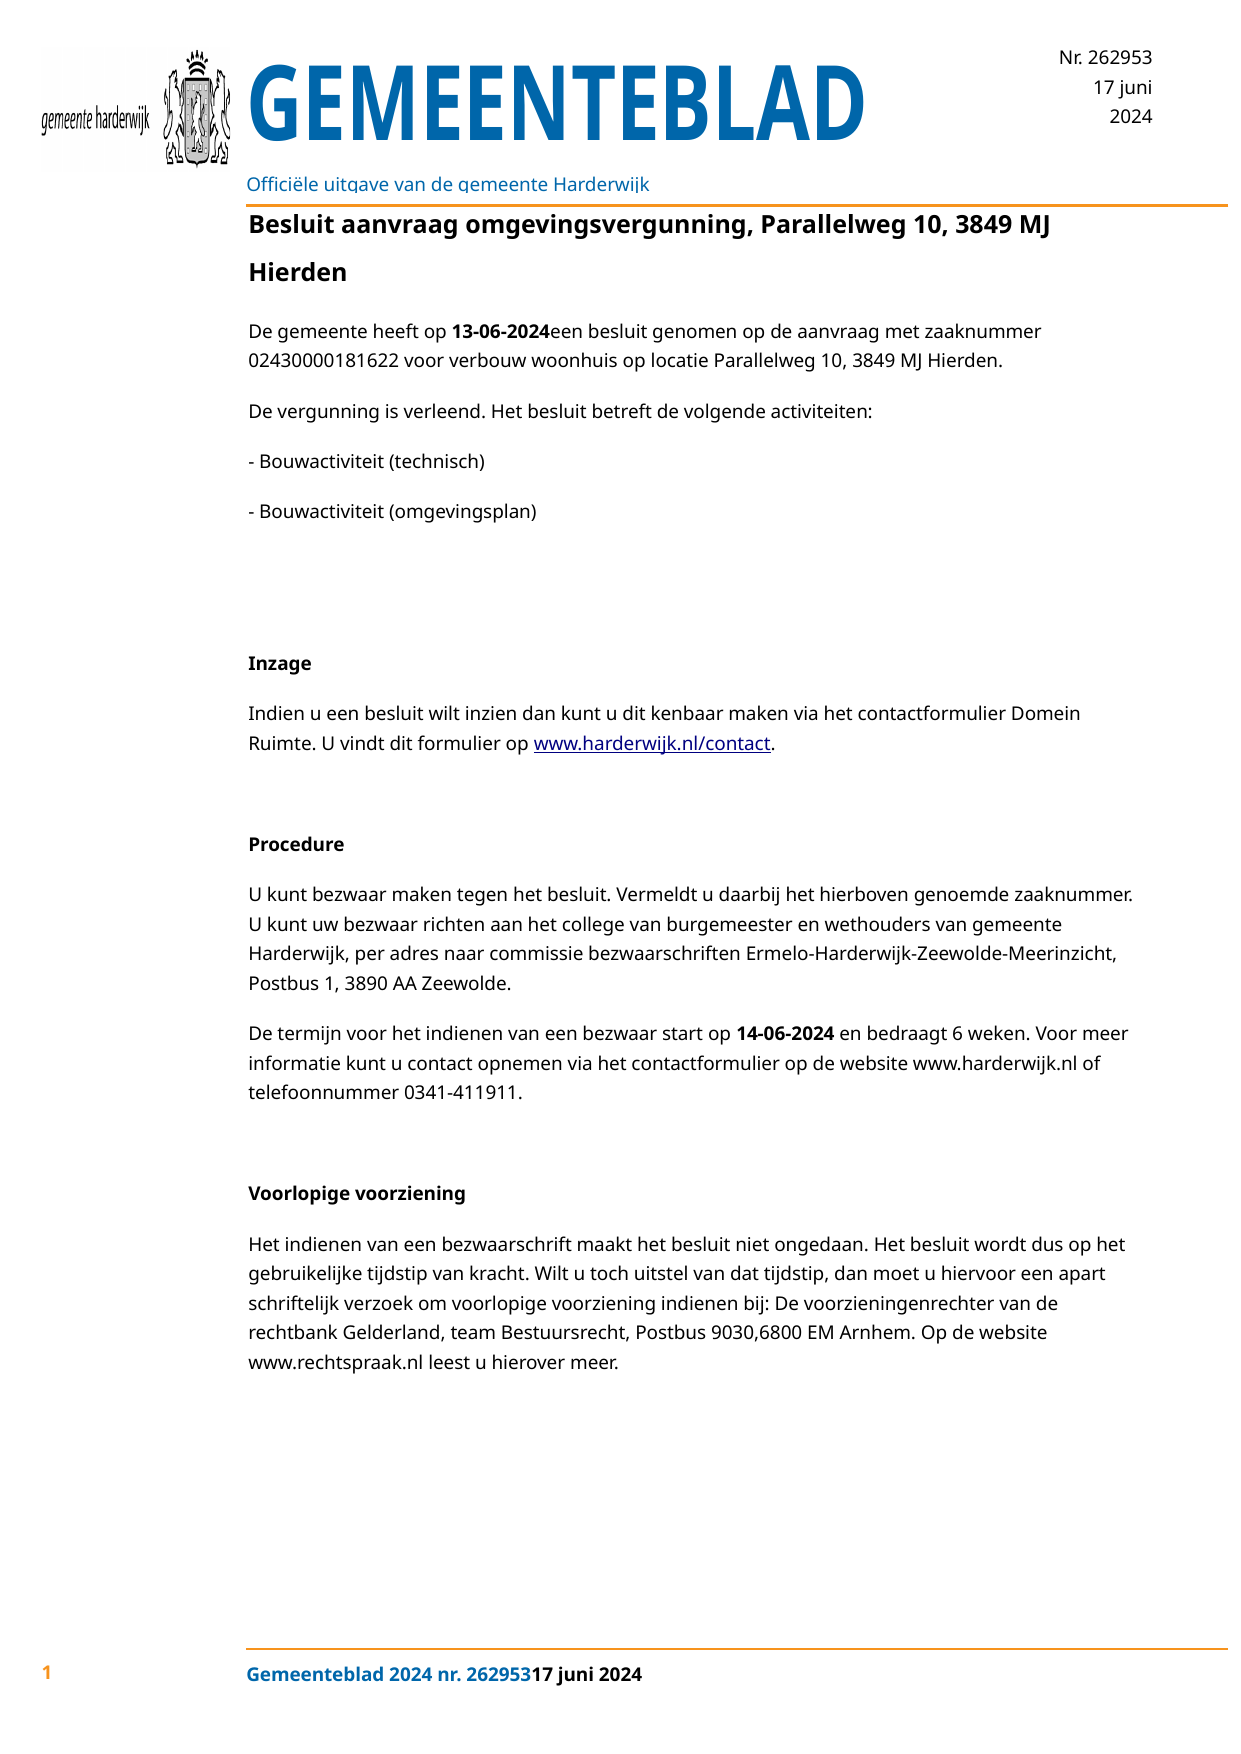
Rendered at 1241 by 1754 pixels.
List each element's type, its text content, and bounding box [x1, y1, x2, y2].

text Indien u een besluit wilt inzien dan kunt u dit kenbaar maken via het contactformulier Domein Ruimte. U vindt dit formulier op www.harderwijk.nl/contact. [248, 700, 1152, 756]
text - Bouwactiviteit (technisch) [248, 448, 1152, 474]
text Het indienen van een bezwaarschrift maakt het besluit niet ongedaan. Het besluit wordt dus op het gebruikelijke tijdstip van kracht. Wilt u toch uitstel van dat tijdstip, dan moet u hiervoor een apart schriftelijk verzoek om voorlopige voorziening indienen bij: De voorzieningenrechter van de rechtbank Gelderland, team Bestuursrecht, Postbus 9030,6800 EM Arnhem. Op de website www.rechtspraak.nl leest u hierover meer. [248, 1231, 1152, 1375]
text De vergunning is verleend. Het besluit betreft de volgende activiteiten: [248, 398, 1152, 424]
text - Bouwactiviteit (omgevingsplan) [248, 499, 1152, 524]
text Inzage [248, 650, 1152, 676]
text U kunt bezwaar maken tegen het besluit. Vermeldt u daarbij het hierboven genoemde zaaknummer. U kunt uw bezwaar richten aan het college van burgemeester en wethouders van gemeente Harderwijk, per adres naar commissie bezwaarschriften Ermelo-Harderwijk-Zeewolde-Meerinzicht, Postbus 1, 3890 AA Zeewolde. [248, 881, 1152, 996]
text Voorlopige voorziening [248, 1180, 1152, 1206]
text De gemeente heeft op 13-06-2024een besluit genomen op de aanvraag met zaaknummer 02430000181622 voor verbouw woonhuis op locatie Parallelweg 10, 3849 MJ Hierden. [248, 318, 1152, 373]
text Procedure [248, 831, 1152, 857]
text De termijn voor het indienen van een bezwaar start op 14-06-2024 en bedraagt 6 weken. Voor meer informatie kunt u contact opnemen via het contactformulier op de website www.harderwijk.nl of telefoonnummer 0341-411911. [248, 1020, 1152, 1105]
picture [41, 47, 231, 172]
text Besluit aanvraag omgevingsvergunning, Parallelweg 10, 3849 MJ Hierden [248, 207, 1152, 288]
